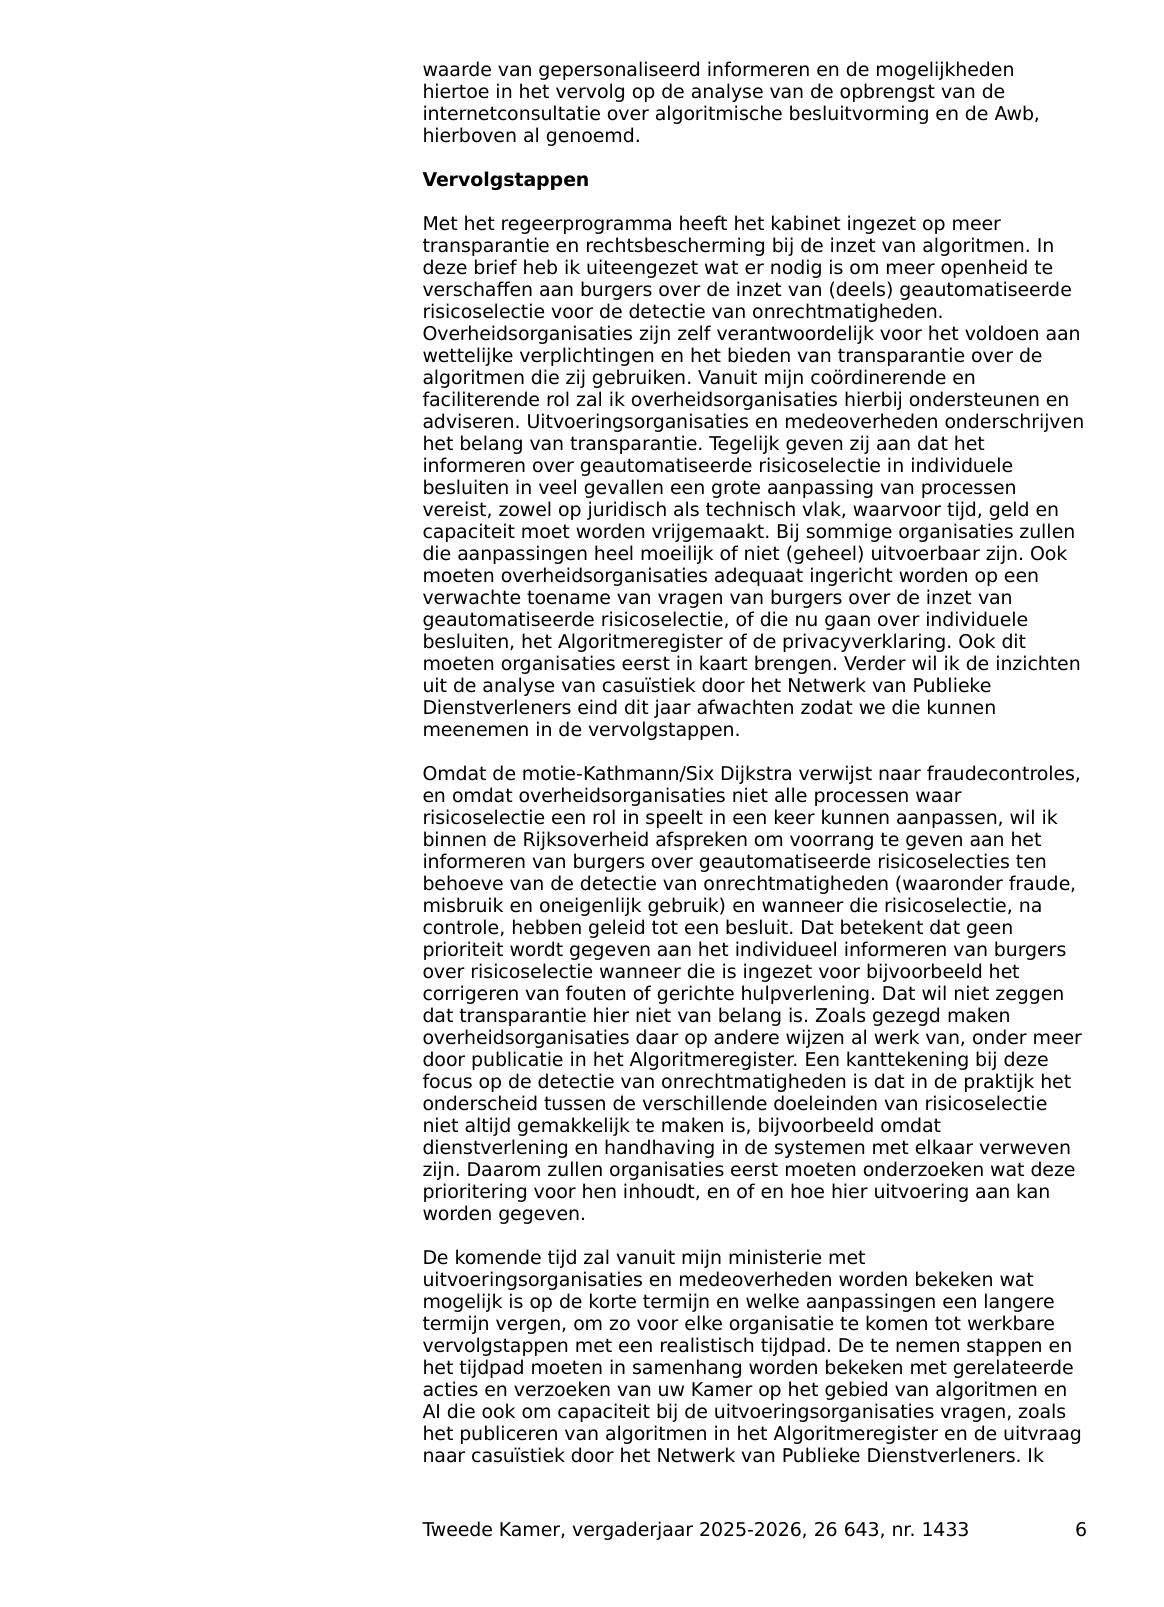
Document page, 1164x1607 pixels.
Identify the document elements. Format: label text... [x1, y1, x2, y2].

text Omdat de motie-Kathmann/Six Dijkstra verwijst naar fraudecontroles, en omdat overheidsorganisaties niet alle processen waar risicoselectie een rol in speelt in een keer kunnen aanpassen, wil ik binnen de Rijksoverheid afspreken om voorrang te geven aan het informeren van burgers over geautomatiseerde risicoselecties ten behoeve van de detectie van onrechtmatigheden (waaronder fraude, misbruik en oneigenlijk gebruik) en wanneer die risicoselectie, na controle, hebben geleid tot een besluit. Dat betekent dat geen prioriteit wordt gegeven aan het individueel informeren van burgers over risicoselectie wanneer die is ingezet voor bijvoorbeeld het corrigeren van fouten of gerichte hulpverlening. Dat wil niet zeggen dat transparantie hier niet van belang is. Zoals gezegd maken overheidsorganisaties daar op andere wijzen al werk van, onder meer door publicatie in het Algoritmeregister. Een kanttekening bij deze focus op de detectie van onrechtmatigheden is dat in de praktijk het onderscheid tussen de verschillende doeleinden van risicoselectie niet altijd gemakkelijk te maken is, bijvoorbeeld omdat dienstverlening en handhaving in de systemen met elkaar verweven zijn. Daarom zullen organisaties eerst moeten onderzoeken wat deze prioritering voor hen inhoudt, en of en hoe hier uitvoering aan kan worden gegeven. [422, 763, 1087, 1224]
text De komende tijd zal vanuit mijn ministerie met uitvoeringsorganisaties en medeoverheden worden bekeken wat mogelijk is op de korte termijn en welke aanpassingen een langere termijn vergen, om zo voor elke organisatie te komen tot werkbare vervolgstappen met een realistisch tijdpad. De te nemen stappen en het tijdpad moeten in samenhang worden bekeken met gerelateerde acties en verzoeken van uw Kamer op het gebied van algoritmen en AI die ook om capaciteit bij de uitvoeringsorganisaties vragen, zoals het publiceren van algoritmen in het Algoritmeregister en de uitvraag naar casuïstiek door het Netwerk van Publieke Dienstverleners. Ik [422, 1247, 1087, 1467]
text Met het regeerprogramma heeft het kabinet ingezet op meer transparantie en rechtsbescherming bij de inzet van algoritmen. In deze brief heb ik uiteengezet wat er nodig is om meer openheid te verschaffen aan burgers over de inzet van (deels) geautomatiseerde risicoselectie voor de detectie van onrechtmatigheden. Overheidsorganisaties zijn zelf verantwoordelijk voor het voldoen aan wettelijke verplichtingen en het bieden van transparantie over de algoritmen die zij gebruiken. Vanuit mijn coördinerende en faciliterende rol zal ik overheidsorganisaties hierbij ondersteunen en adviseren. Uitvoeringsorganisaties en medeoverheden onderschrijven het belang van transparantie. Tegelijk geven zij aan dat het informeren over geautomatiseerde risicoselectie in individuele besluiten in veel gevallen een grote aanpassing van processen vereist, zowel op juridisch als technisch vlak, waarvoor tijd, geld en capaciteit moet worden vrijgemaakt. Bij sommige organisaties zullen die aanpassingen heel moeilijk of niet (geheel) uitvoerbaar zijn. Ook moeten overheidsorganisaties adequaat ingericht worden op een verwachte toename van vragen van burgers over de inzet van geautomatiseerde risicoselectie, of die nu gaan over individuele besluiten, het Algoritmeregister of de privacyverklaring. Ook dit moeten organisaties eerst in kaart brengen. Verder wil ik de inzichten uit de analyse van casuïstiek door het Netwerk van Publieke Dienstverleners eind dit jaar afwachten zodat we die kunnen meenemen in de vervolgstappen. [422, 213, 1087, 741]
text waarde van gepersonaliseerd informeren en de mogelijkheden hiertoe in het vervolg op de analyse van de opbrengst van de internetconsultatie over algoritmische besluitvorming en de Awb, hierboven al genoemd. [422, 59, 1087, 147]
subtitle Vervolgstappen [422, 169, 1087, 191]
